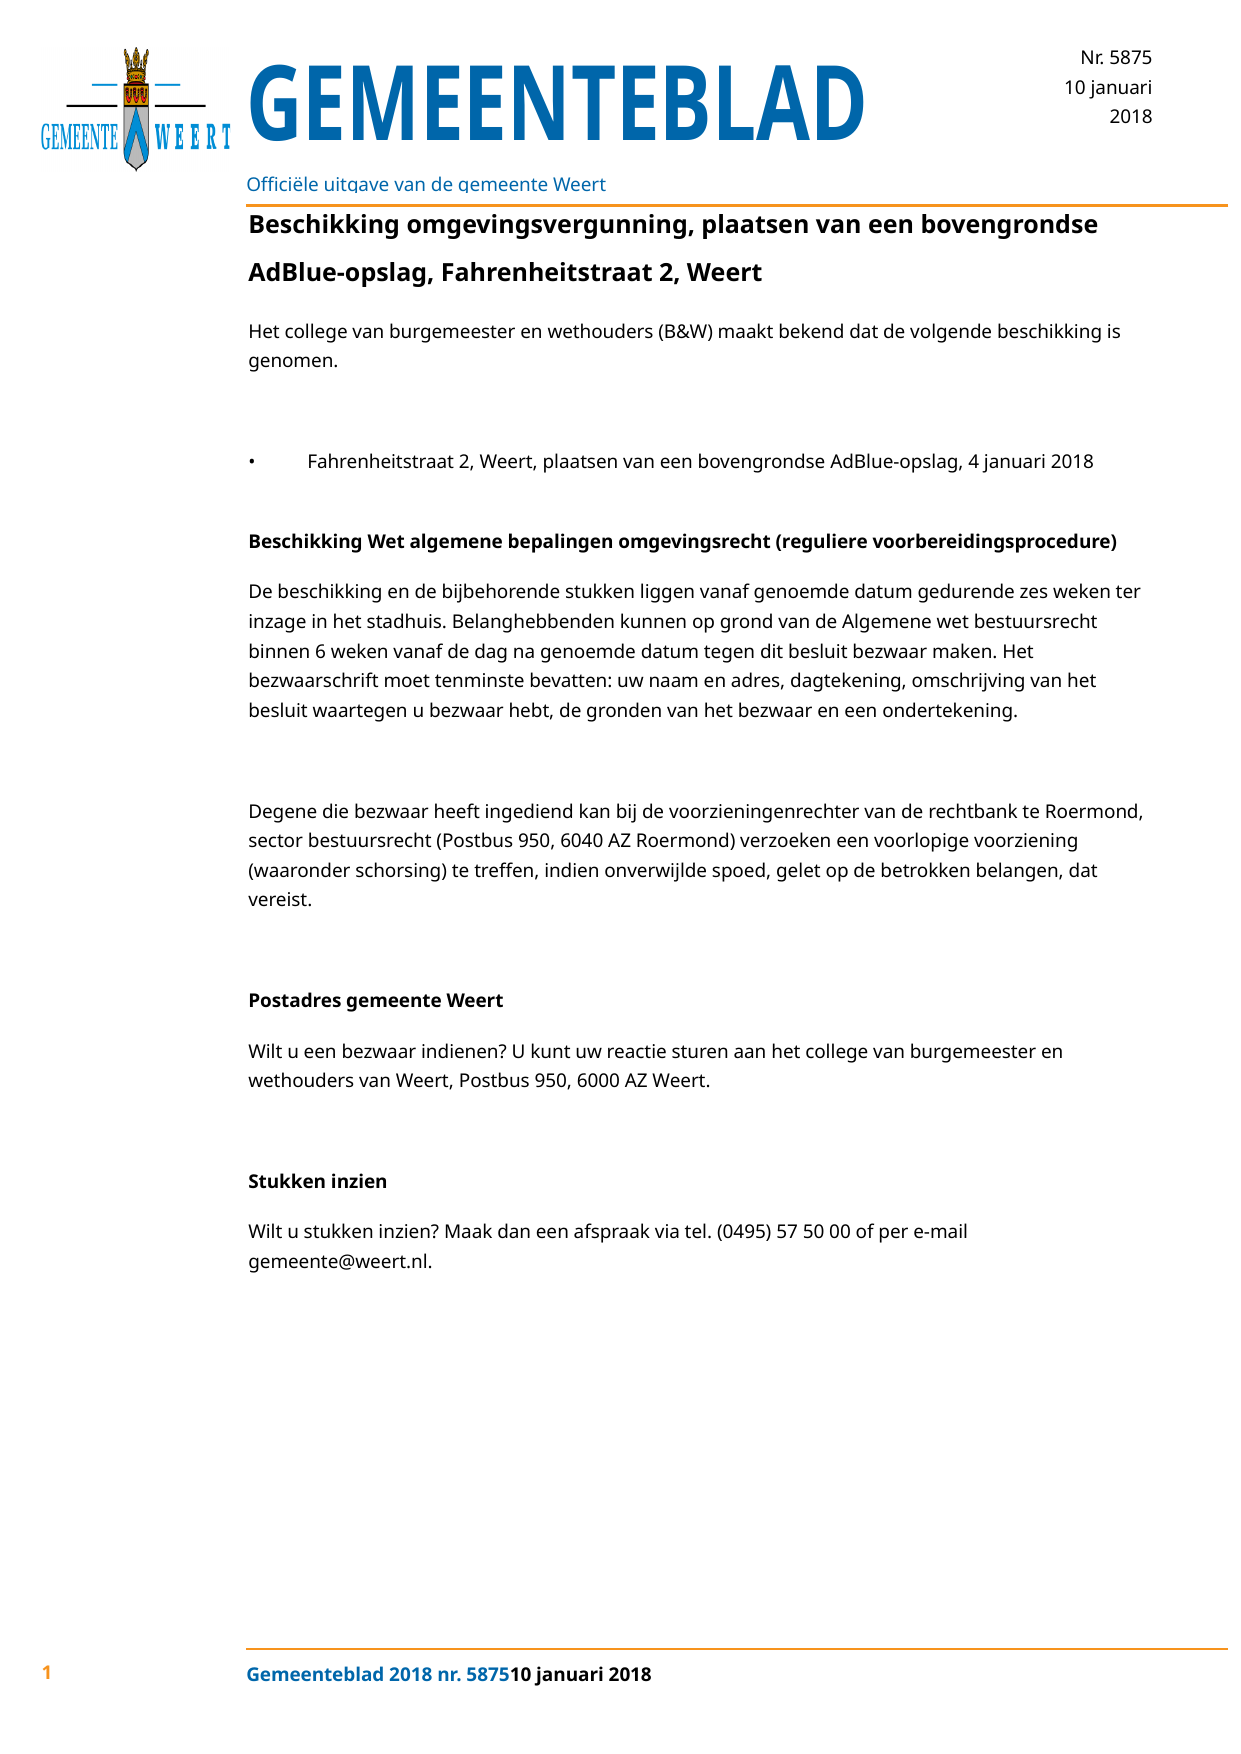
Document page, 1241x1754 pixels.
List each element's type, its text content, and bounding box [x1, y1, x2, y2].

text Stukken inzien [248, 1168, 1152, 1194]
text Beschikking Wet algemene bepalingen omgevingsrecht (reguliere voorbereidingsprocedure) [248, 528, 1152, 554]
picture [41, 47, 231, 172]
list Fahrenheitstraat 2, Weert, plaatsen van een bovengrondse AdBlue-opslag, 4 januari 2018 [248, 448, 1152, 474]
text De beschikking en de bijbehorende stukken liggen vanaf genoemde datum gedurende zes weken ter inzage in het stadhuis. Belanghebbenden kunnen op grond van de Algemene wet bestuursrecht binnen 6 weken vanaf de dag na genoemde datum tegen dit besluit bezwaar maken. Het bezwaarschrift moet tenminste bevatten: uw naam en adres, dagtekening, omschrijving van het besluit waartegen u bezwaar hebt, de gronden van het bezwaar en een ondertekening. [248, 579, 1152, 723]
text Het college van burgemeester en wethouders (B&W) maakt bekend dat de volgende beschikking is genomen. [248, 318, 1152, 373]
text Wilt u een bezwaar indienen? U kunt uw reactie sturen aan het college van burgemeester en wethouders van Weert, Postbus 950, 6000 AZ Weert. [248, 1038, 1152, 1093]
text Beschikking omgevingsvergunning, plaatsen van een bovengrondse AdBlue-opslag, Fahrenheitstraat 2, Weert [248, 207, 1152, 288]
text Wilt u stukken inzien? Maak dan een afspraak via tel. (0495) 57 50 00 of per e-mail gemeente@weert.nl. [248, 1219, 1152, 1274]
text Degene die bezwaar heeft ingediend kan bij de voorzieningenrechter van de rechtbank te Roermond, sector bestuursrecht (Postbus 950, 6040 AZ Roermond) verzoeken een voorlopige voorziening (waaronder schorsing) te treffen, indien onverwijlde spoed, gelet op de betrokken belangen, dat vereist. [248, 798, 1152, 912]
text Postadres gemeente Weert [248, 987, 1152, 1013]
